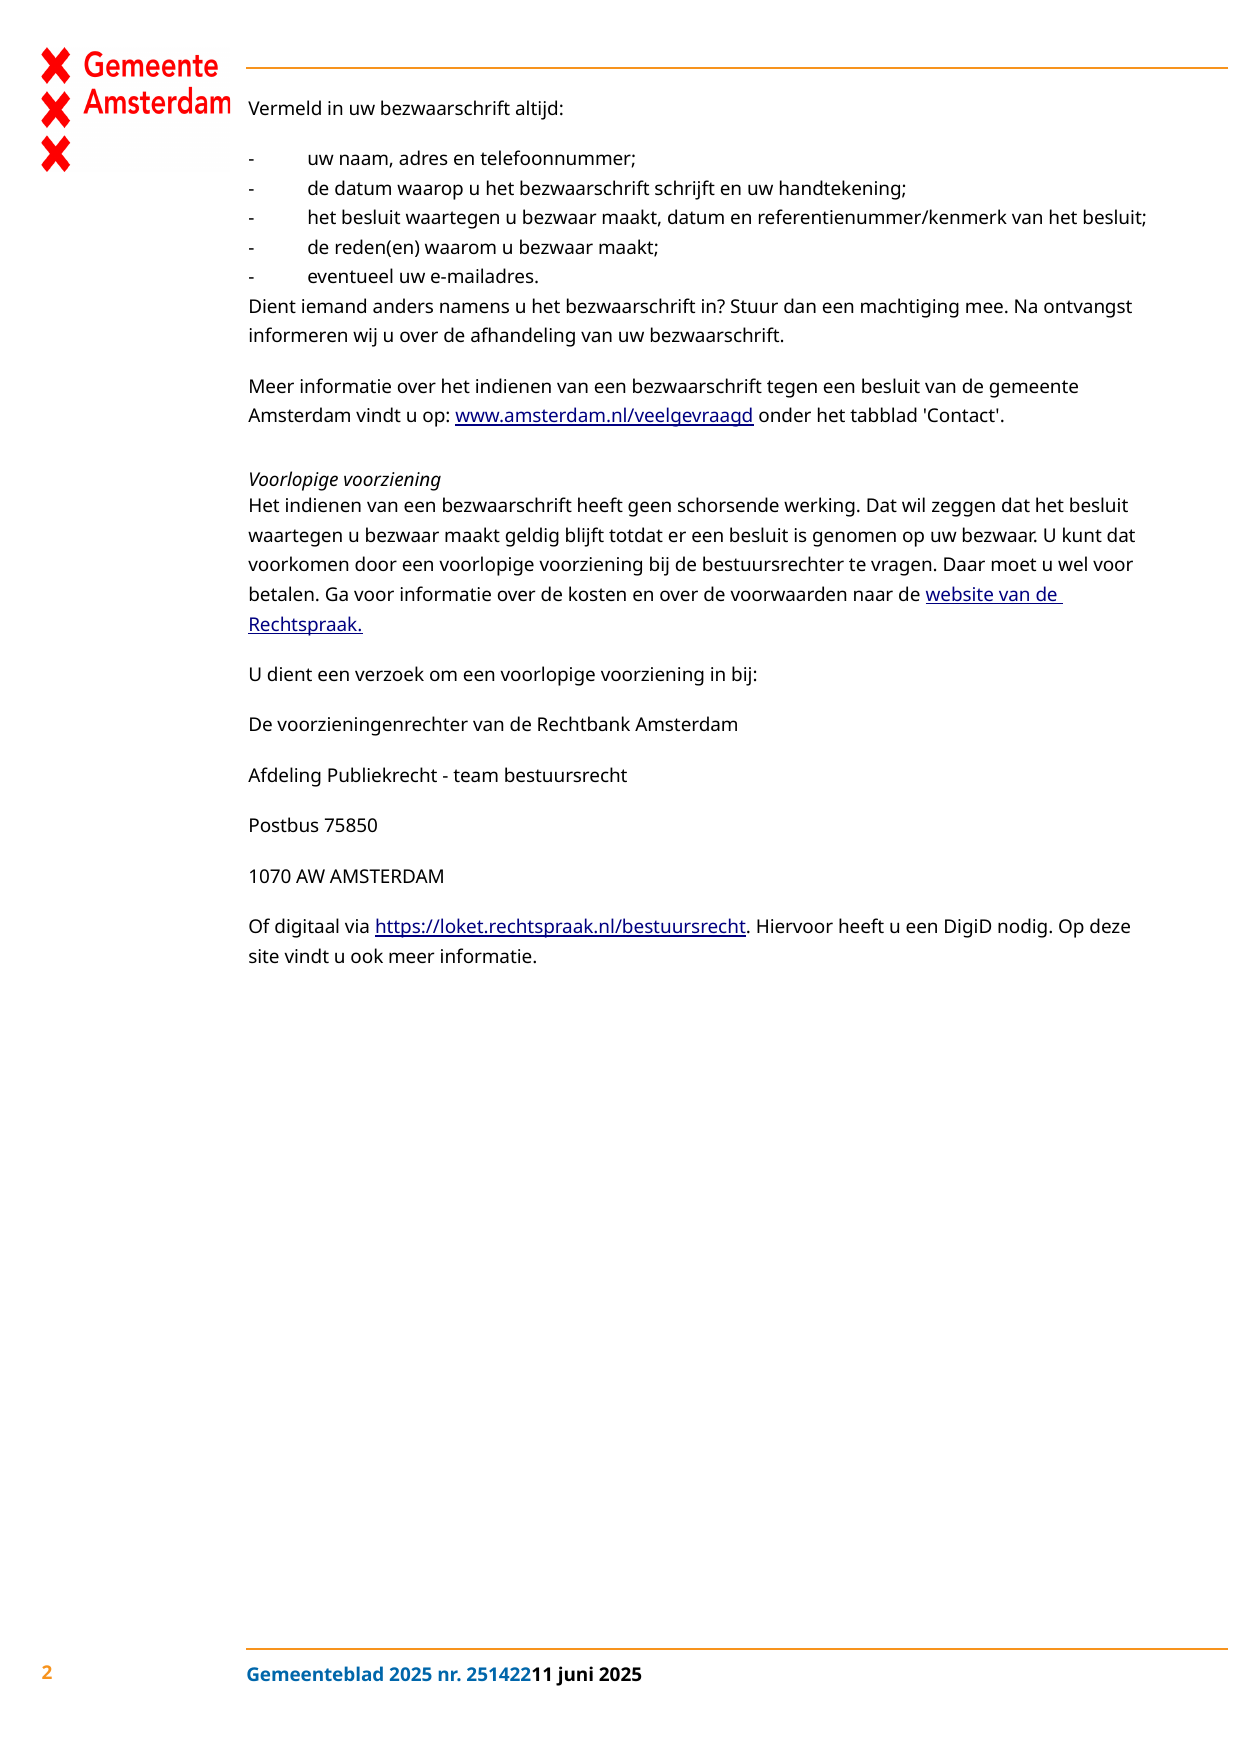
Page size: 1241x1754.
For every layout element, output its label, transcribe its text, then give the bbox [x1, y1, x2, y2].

list het besluit waartegen u bezwaar maakt, datum en referentienummer/kenmerk van het besluit; [248, 204, 1152, 230]
list de datum waarop u het bezwaarschrift schrijft en uw handtekening; [248, 175, 1152, 201]
picture [41, 47, 231, 172]
text 1070 AW AMSTERDAM [248, 863, 1152, 888]
list uw naam, adres en telefoonnummer; [248, 145, 1152, 171]
text Het indienen van een bezwaarschrift heeft geen schorsende werking. Dat wil zeggen dat het besluit waartegen u bezwaar maakt geldig blijft totdat er een besluit is genomen op uw bezwaar. U kunt dat voorkomen door een voorlopige voorziening bij de bestuursrechter te vragen. Daar moet u wel voor betalen. Ga voor informatie over de kosten en over de voorwaarden naar de website van de Rechtspraak. [248, 492, 1152, 636]
text Voorlopige voorziening [248, 467, 1152, 492]
text Afdeling Publiekrecht - team bestuursrecht [248, 762, 1152, 788]
text Meer informatie over het indienen van een bezwaarschrift tegen een besluit van de gemeente Amsterdam vindt u op: www.amsterdam.nl/veelgevraagd onder het tabblad 'Contact'. [248, 373, 1152, 428]
text U dient een verzoek om een voorlopige voorziening in bij: [248, 661, 1152, 687]
list eventueel uw e-mailadres. [248, 263, 1152, 289]
text Vermeld in uw bezwaarschrift altijd: [248, 95, 1152, 121]
text Dient iemand anders namens u het bezwaarschrift in? Stuur dan een machtiging mee. Na ontvangst informeren wij u over de afhandeling van uw bezwaarschrift. [248, 293, 1152, 348]
text De voorzieningenrechter van de Rechtbank Amsterdam [248, 712, 1152, 737]
text Of digitaal via https://loket.rechtspraak.nl/bestuursrecht. Hiervoor heeft u een DigiD nodig. Op deze site vindt u ook meer informatie. [248, 913, 1152, 968]
list de reden(en) waarom u bezwaar maakt; [248, 234, 1152, 260]
text Postbus 75850 [248, 812, 1152, 838]
